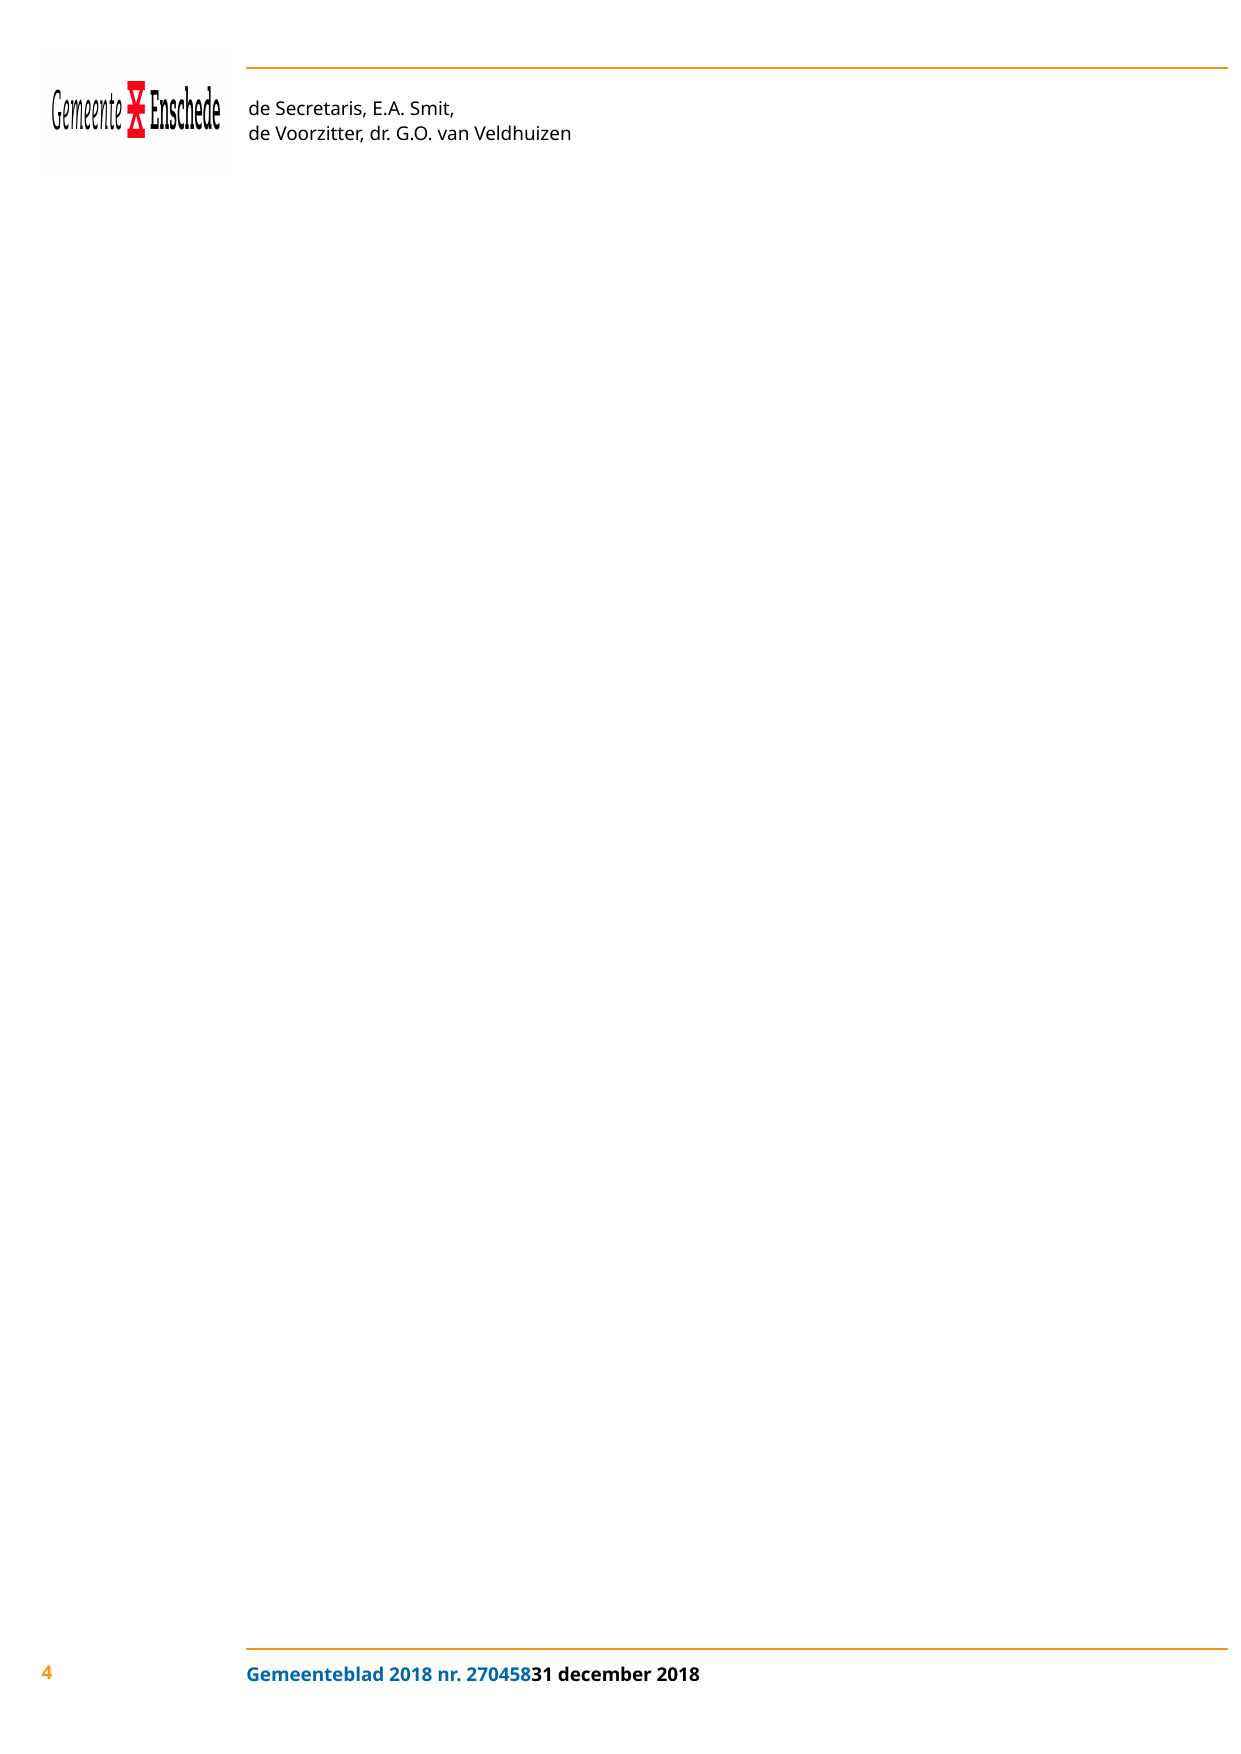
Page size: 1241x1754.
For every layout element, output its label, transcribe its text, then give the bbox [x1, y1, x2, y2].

text de Secretaris, E.A. Smit, [248, 95, 1152, 121]
text de Voorzitter, dr. G.O. van Veldhuizen [248, 121, 1152, 146]
picture [41, 47, 231, 172]
